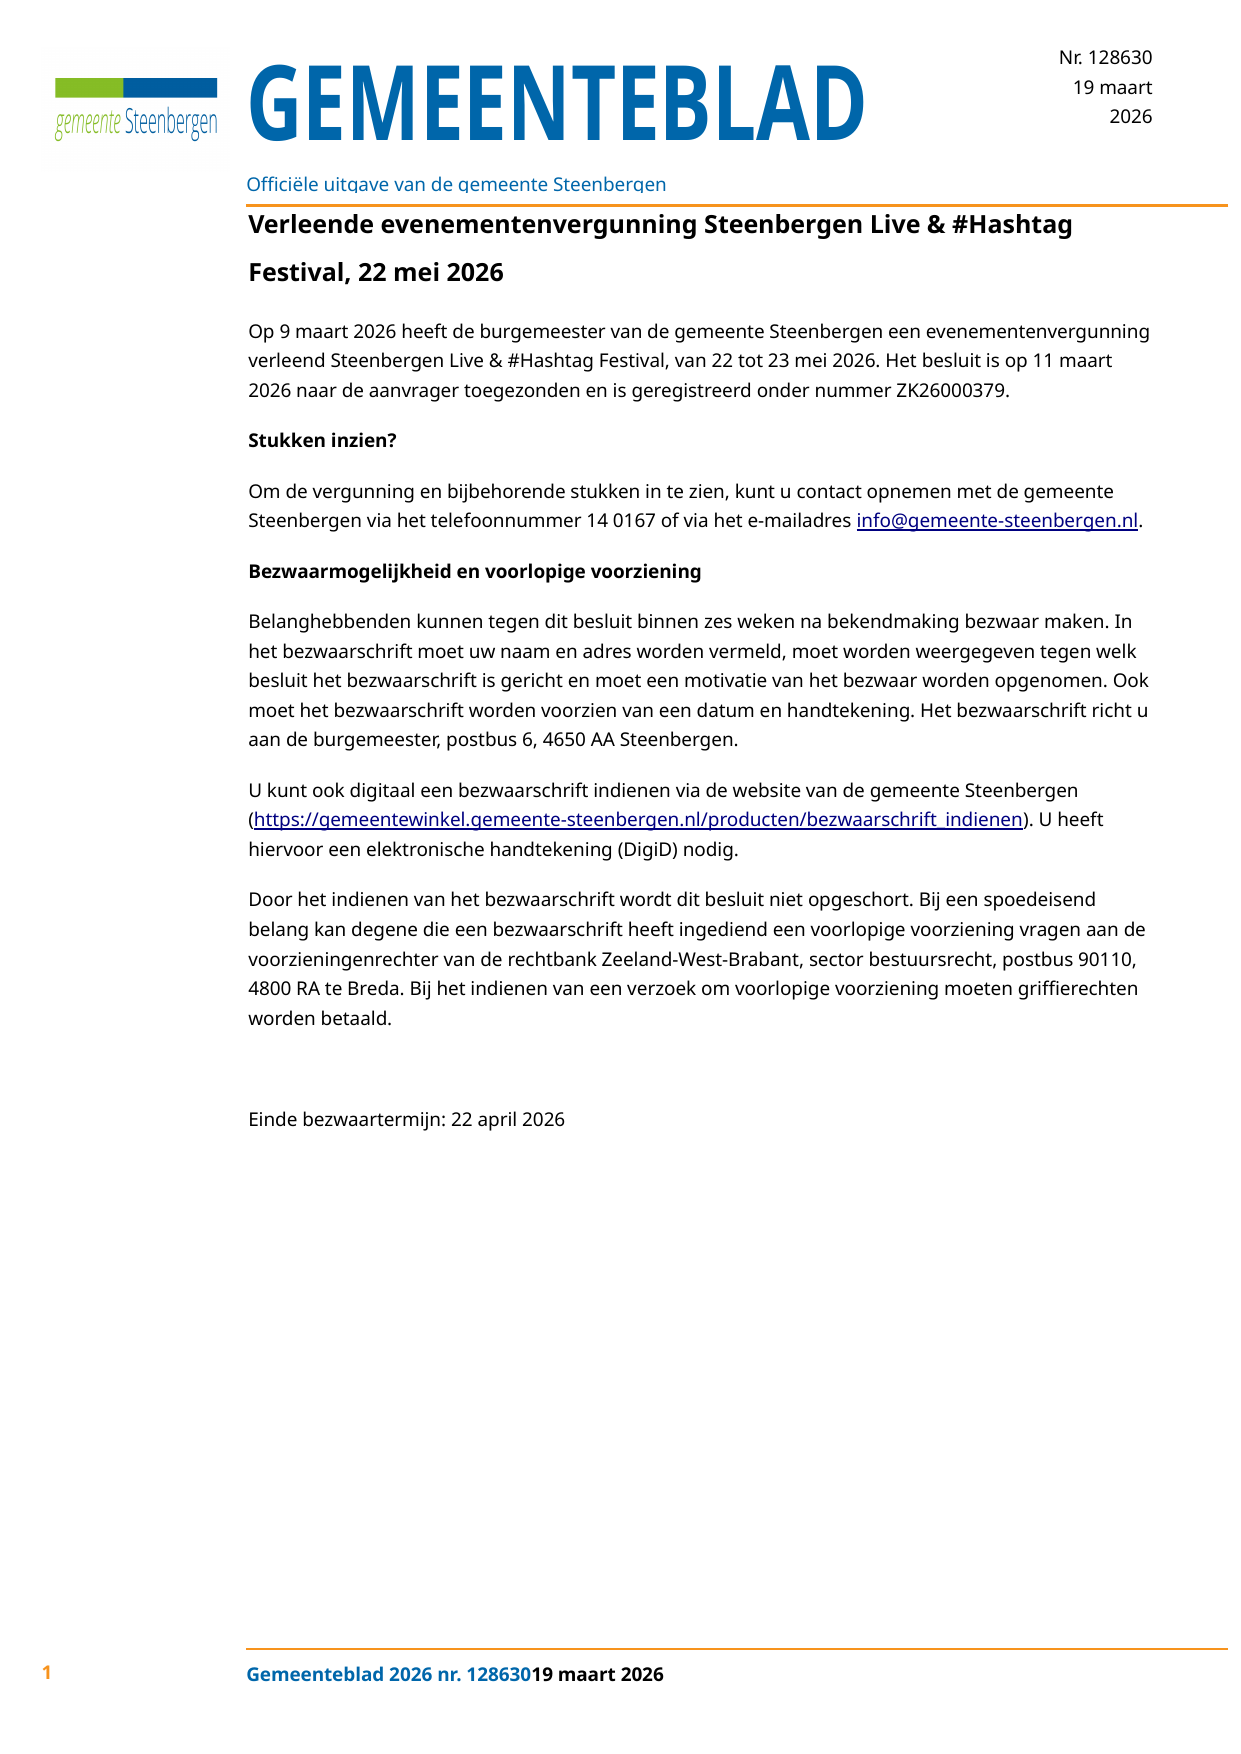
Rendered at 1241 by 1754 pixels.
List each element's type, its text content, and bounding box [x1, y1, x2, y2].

text Verleende evenementenvergunning Steenbergen Live & #Hashtag Festival, 22 mei 2026 [248, 207, 1152, 288]
text U kunt ook digitaal een bezwaarschrift indienen via de website van de gemeente Steenbergen (https://gemeentewinkel.gemeente-steenbergen.nl/producten/bezwaarschrift_indienen). U heeft hiervoor een elektronische handtekening (DigiD) nodig. [248, 777, 1152, 862]
text Belanghebbenden kunnen tegen dit besluit binnen zes weken na bekendmaking bezwaar maken. In het bezwaarschrift moet uw naam en adres worden vermeld, moet worden weergegeven tegen welk besluit het bezwaarschrift is gericht en moet een motivatie van het bezwaar worden opgenomen. Ook moet het bezwaarschrift worden voorzien van een datum en handtekening. Het bezwaarschrift richt u aan de burgemeester, postbus 6, 4650 AA Steenbergen. [248, 608, 1152, 752]
text Bezwaarmogelijkheid en voorlopige voorziening [248, 558, 1152, 584]
text Stukken inzien? [248, 427, 1152, 453]
text ­ [248, 1055, 1152, 1081]
picture [41, 47, 231, 172]
text Einde bezwaartermijn: 22 april 2026 [248, 1106, 1152, 1132]
text Op 9 maart 2026 heeft de burgemeester van de gemeente Steenbergen een evenementenvergunning verleend Steenbergen Live & #Hashtag Festival, van 22 tot 23 mei 2026. Het besluit is op 11 maart 2026 naar de aanvrager toegezonden en is geregistreerd onder nummer ZK26000379. [248, 318, 1152, 403]
text Door het indienen van het bezwaarschrift wordt dit besluit niet opgeschort. Bij een spoedeisend belang kan degene die een bezwaarschrift heeft ingediend een voorlopige voorziening vragen aan de voorzieningenrechter van de rechtbank Zeeland-West-Brabant, sector bestuursrecht, postbus 90110, 4800 RA te Breda. Bij het indienen van een verzoek om voorlopige voorziening moeten griffierechten worden betaald. [248, 887, 1152, 1031]
text Om de vergunning en bijbehorende stukken in te zien, kunt u contact opnemen met de gemeente Steenbergen via het telefoonnummer 14 0167 of via het e-mailadres info@gemeente-steenbergen.nl. [248, 478, 1152, 533]
